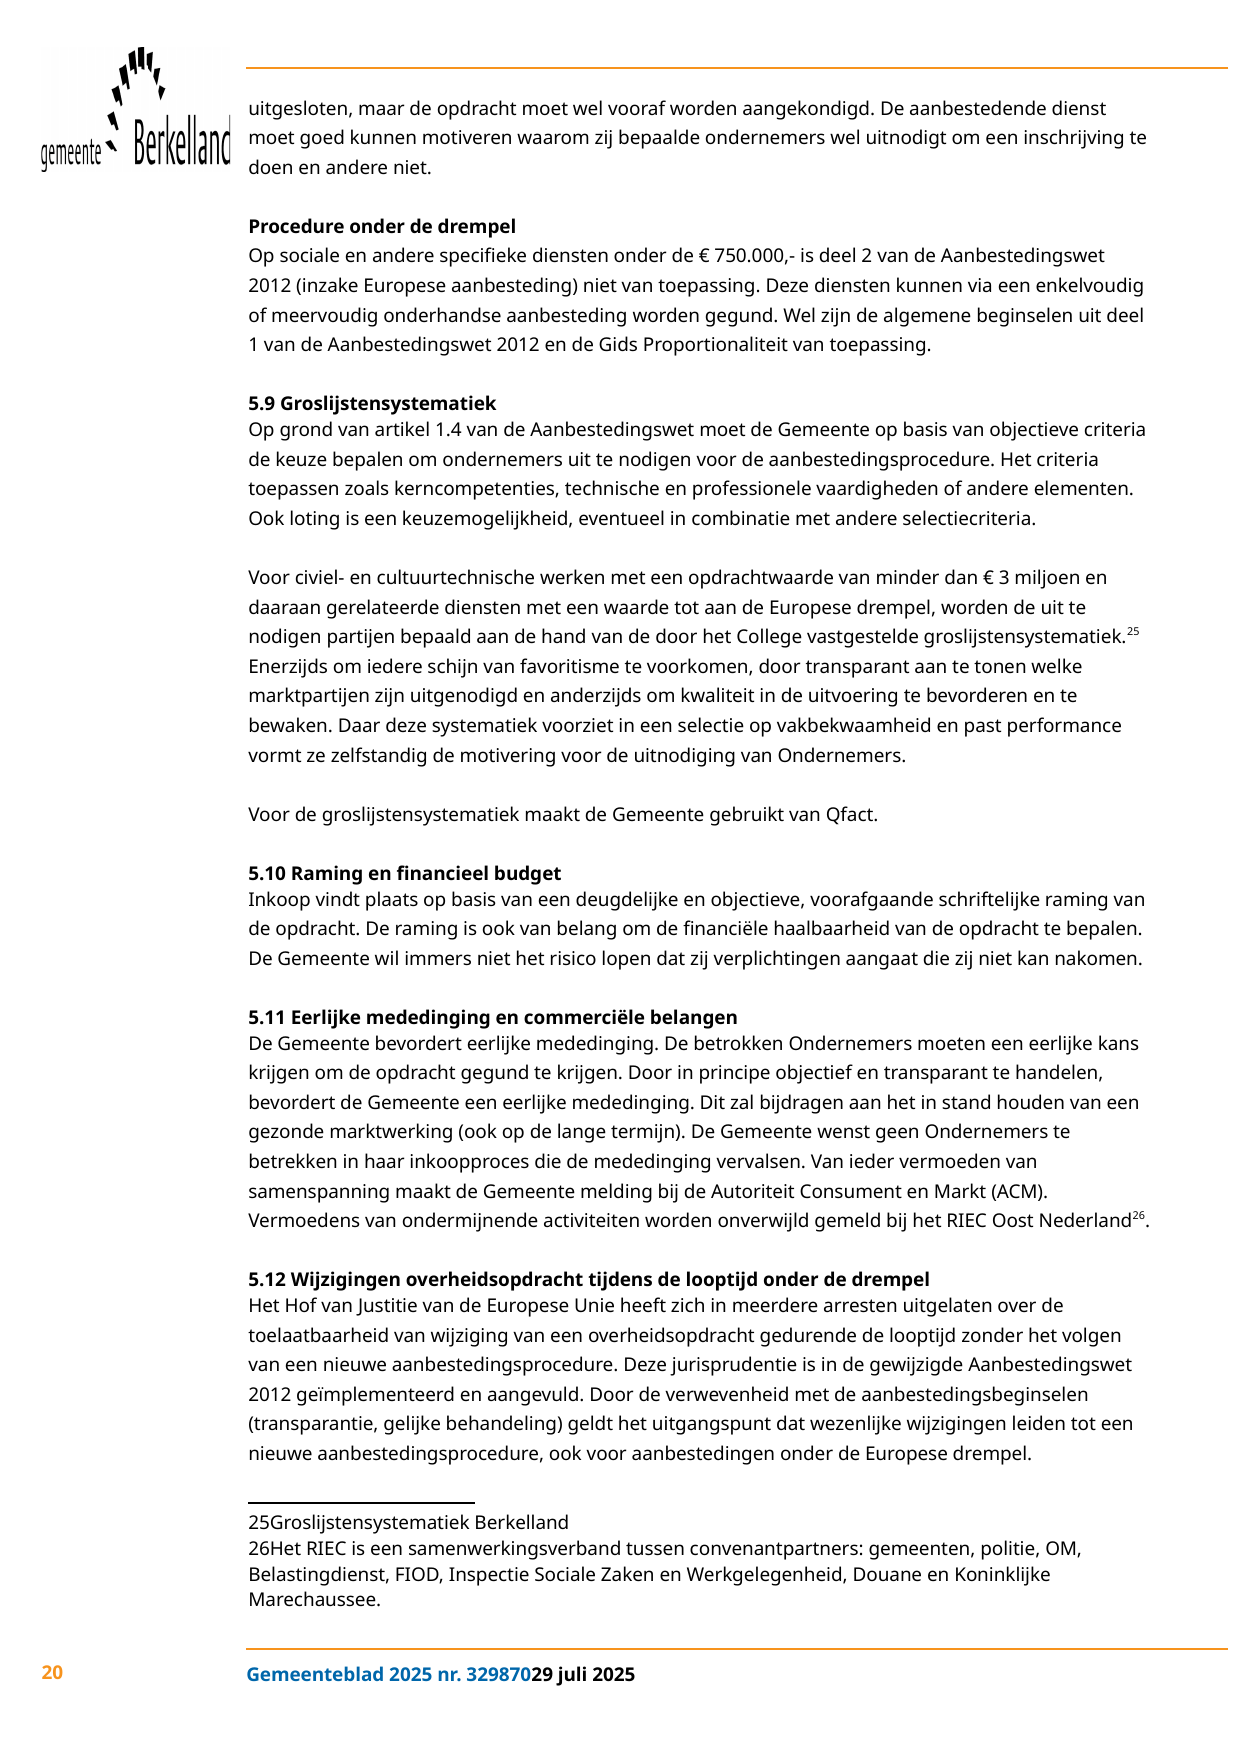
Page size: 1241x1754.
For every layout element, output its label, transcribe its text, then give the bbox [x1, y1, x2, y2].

text Procedure onder de drempel [248, 213, 1152, 239]
text 5.9 Groslijstensystematiek [248, 391, 1152, 416]
text 5.10 Raming en financieel budget [248, 860, 1152, 886]
picture [41, 47, 231, 172]
text Het RIEC is een samenwerkingsverband tussen convenantpartners: gemeenten, politie, OM, Belastingdienst, FIOD, Inspectie Sociale Zaken en Werkgelegenheid, Douane en Koninklijke Marechaussee. [248, 1535, 1152, 1612]
text 5.11 Eerlijke mededinging en commerciële belangen [248, 1004, 1152, 1030]
text Op grond van artikel 1.4 van de Aanbestedingswet moet de Gemeente op basis van objectieve criteria de keuze bepalen om ondernemers uit te nodigen voor de aanbestedingsprocedure. Het criteria toepassen zoals kerncompetenties, technische en professionele vaardigheden of andere elementen. Ook loting is een keuzemogelijkheid, eventueel in combinatie met andere selectiecriteria. [248, 416, 1152, 531]
text Voor civiel- en cultuurtechnische werken met een opdrachtwaarde van minder dan € 3 miljoen en daaraan gerelateerde diensten met een waarde tot aan de Europese drempel, worden de uit te nodigen partijen bepaald aan de hand van de door het College vastgestelde groslijstensystematiek. Enerzijds om iedere schijn van favoritisme te voorkomen, door transparant aan te tonen welke marktpartijen zijn uitgenodigd en anderzijds om kwaliteit in de uitvoering te bevorderen en te bewaken. Daar deze systematiek voorziet in een selectie op vakbekwaamheid en past performance vormt ze zelfstandig de motivering voor de uitnodiging van Ondernemers. [248, 564, 1152, 767]
text 5.12 Wijzigingen overheidsopdracht tijdens de looptijd onder de drempel [248, 1267, 1152, 1292]
text uitgesloten, maar de opdracht moet wel vooraf worden aangekondigd. De aanbestedende dienst moet goed kunnen motiveren waarom zij bepaalde ondernemers wel uitnodigt om een inschrijving te doen en andere niet. [248, 95, 1152, 180]
text Inkoop vindt plaats op basis van een deugdelijke en objectieve, voorafgaande schriftelijke raming van de opdracht. De raming is ook van belang om de financiële haalbaarheid van de opdracht te bepalen. De Gemeente wil immers niet het risico lopen dat zij verplichtingen aangaat die zij niet kan nakomen. [248, 886, 1152, 971]
text Voor de groslijstensystematiek maakt de Gemeente gebruikt van Qfact. [248, 801, 1152, 827]
text Het Hof van Justitie van de Europese Unie heeft zich in meerdere arresten uitgelaten over de toelaatbaarheid van wijziging van een overheidsopdracht gedurende de looptijd zonder het volgen van een nieuwe aanbestedingsprocedure. Deze jurisprudentie is in de gewijzigde Aanbestedingswet 2012 geïmplementeerd en aangevuld. Door de verwevenheid met de aanbestedingsbeginselen (transparantie, gelijke behandeling) geldt het uitgangspunt dat wezenlijke wijzigingen leiden tot een nieuwe aanbestedingsprocedure, ook voor aanbestedingen onder de Europese drempel. [248, 1292, 1152, 1466]
text Groslijstensystematiek Berkelland [248, 1509, 1152, 1535]
text De Gemeente bevordert eerlijke mededinging. De betrokken Ondernemers moeten een eerlijke kans krijgen om de opdracht gegund te krijgen. Door in principe objectief en transparant te handelen, bevordert de Gemeente een eerlijke mededinging. Dit zal bijdragen aan het in stand houden van een gezonde marktwerking (ook op de lange termijn). De Gemeente wenst geen Ondernemers te betrekken in haar inkoopproces die de mededinging vervalsen. Van ieder vermoeden van samenspanning maakt de Gemeente melding bij de Autoriteit Consument en Markt (ACM). Vermoedens van ondermijnende activiteiten worden onverwijld gemeld bij het RIEC Oost Nederland. [248, 1030, 1152, 1233]
text Op sociale en andere specifieke diensten onder de € 750.000,- is deel 2 van de Aanbestedingswet 2012 (inzake Europese aanbesteding) niet van toepassing. Deze diensten kunnen via een enkelvoudig of meervoudig onderhandse aanbesteding worden gegund. Wel zijn de algemene beginselen uit deel 1 van de Aanbestedingswet 2012 en de Gids Proportionaliteit van toepassing. [248, 243, 1152, 357]
